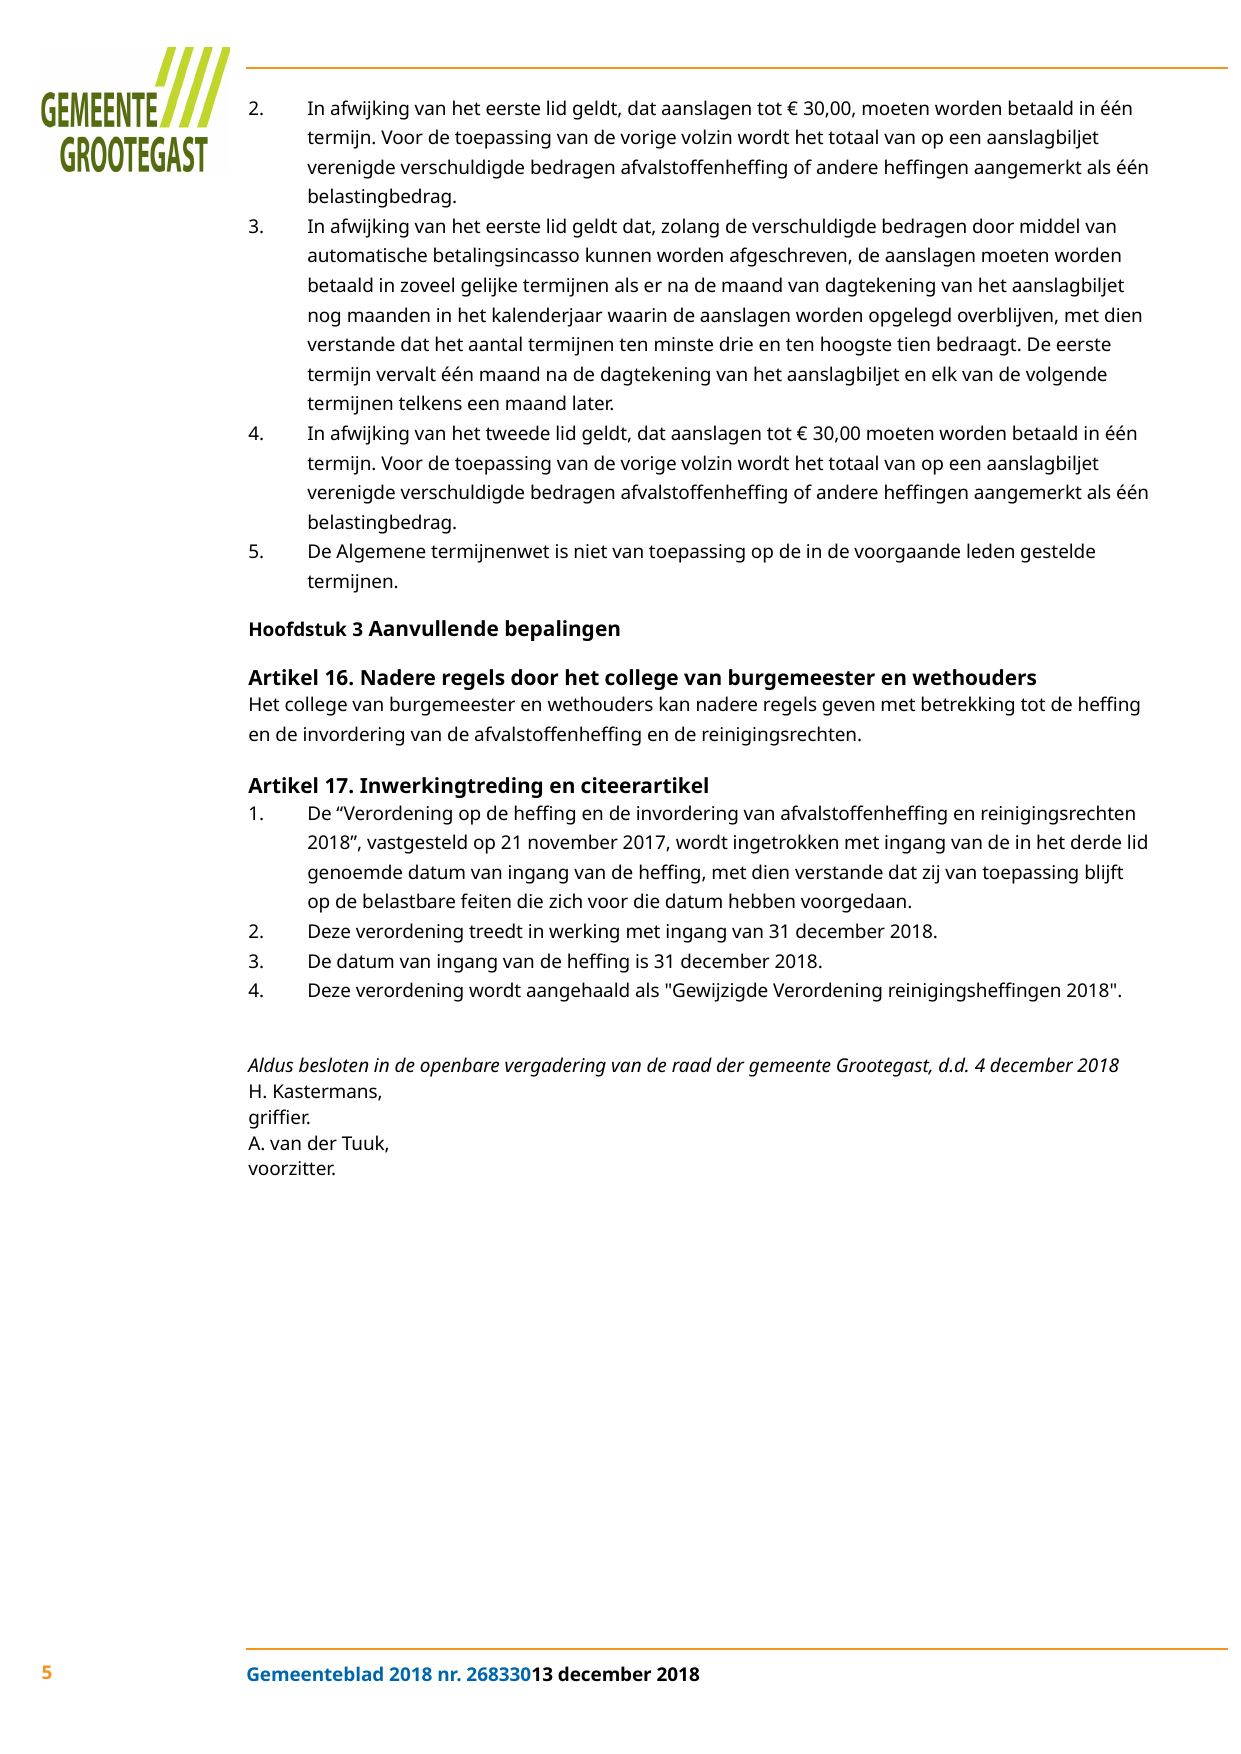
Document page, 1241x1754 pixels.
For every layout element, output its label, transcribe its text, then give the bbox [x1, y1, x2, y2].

text H. Kastermans, [248, 1078, 1152, 1104]
list De Algemene termijnenwet is niet van toepassing op de in de voorgaande leden gestelde termijnen. [248, 538, 1152, 594]
list In afwijking van het tweede lid geldt, dat aanslagen tot € 30,00 moeten worden betaald in één termijn. Voor de toepassing van de vorige volzin wordt het totaal van op een aanslagbiljet verenigde verschuldigde bedragen afvalstoffenheffing of andere heffingen aangemerkt als één belastingbedrag. [248, 420, 1152, 535]
text Hoofdstuk 3 Aanvullende bepalingen [248, 614, 1152, 642]
list Deze verordening treedt in werking met ingang van 31 december 2018. [248, 918, 1152, 944]
text voorzitter. [248, 1156, 1152, 1181]
list In afwijking van het eerste lid geldt dat, zolang de verschuldigde bedragen door middel van automatische betalingsincasso kunnen worden afgeschreven, de aanslagen moeten worden betaald in zoveel gelijke termijnen als er na de maand van dagtekening van het aanslagbiljet nog maanden in het kalenderjaar waarin de aanslagen worden opgelegd overblijven, met dien verstande dat het aantal termijnen ten minste drie en ten hoogste tien bedraagt. De eerste termijn vervalt één maand na de dagtekening van het aanslagbiljet en elk van de volgende termijnen telkens een maand later. [248, 213, 1152, 416]
text Artikel 17. Inwerkingtreding en citeerartikel [248, 771, 1152, 800]
picture [41, 47, 231, 172]
text Het college van burgemeester en wethouders kan nadere regels geven met betrekking tot de heffing en de invordering van de afvalstoffenheffing en de reinigingsrechten. [248, 691, 1152, 747]
text Artikel 16. Nadere regels door het college van burgemeester en wethouders [248, 663, 1152, 691]
list In afwijking van het eerste lid geldt, dat aanslagen tot € 30,00, moeten worden betaald in één termijn. Voor de toepassing van de vorige volzin wordt het totaal van op een aanslagbiljet verenigde verschuldigde bedragen afvalstoffenheffing of andere heffingen aangemerkt als één belastingbedrag. [248, 95, 1152, 209]
list De “Verordening op de heffing en de invordering van afvalstoffenheffing en reinigingsrechten 2018”, vastgesteld op 21 november 2017, wordt ingetrokken met ingang van de in het derde lid genoemde datum van ingang van de heffing, met dien verstande dat zij van toepassing blijft op de belastbare feiten die zich voor die datum hebben voorgedaan. [248, 800, 1152, 914]
text Aldus besloten in de openbare vergadering van de raad der gemeente Grootegast, d.d. 4 december 2018 [248, 1053, 1152, 1078]
list Deze verordening wordt aangehaald als "Gewijzigde Verordening reinigingsheffingen 2018". [248, 977, 1152, 1003]
text A. van der Tuuk, [248, 1130, 1152, 1156]
text griffier. [248, 1104, 1152, 1130]
list De datum van ingang van de heffing is 31 december 2018. [248, 948, 1152, 973]
